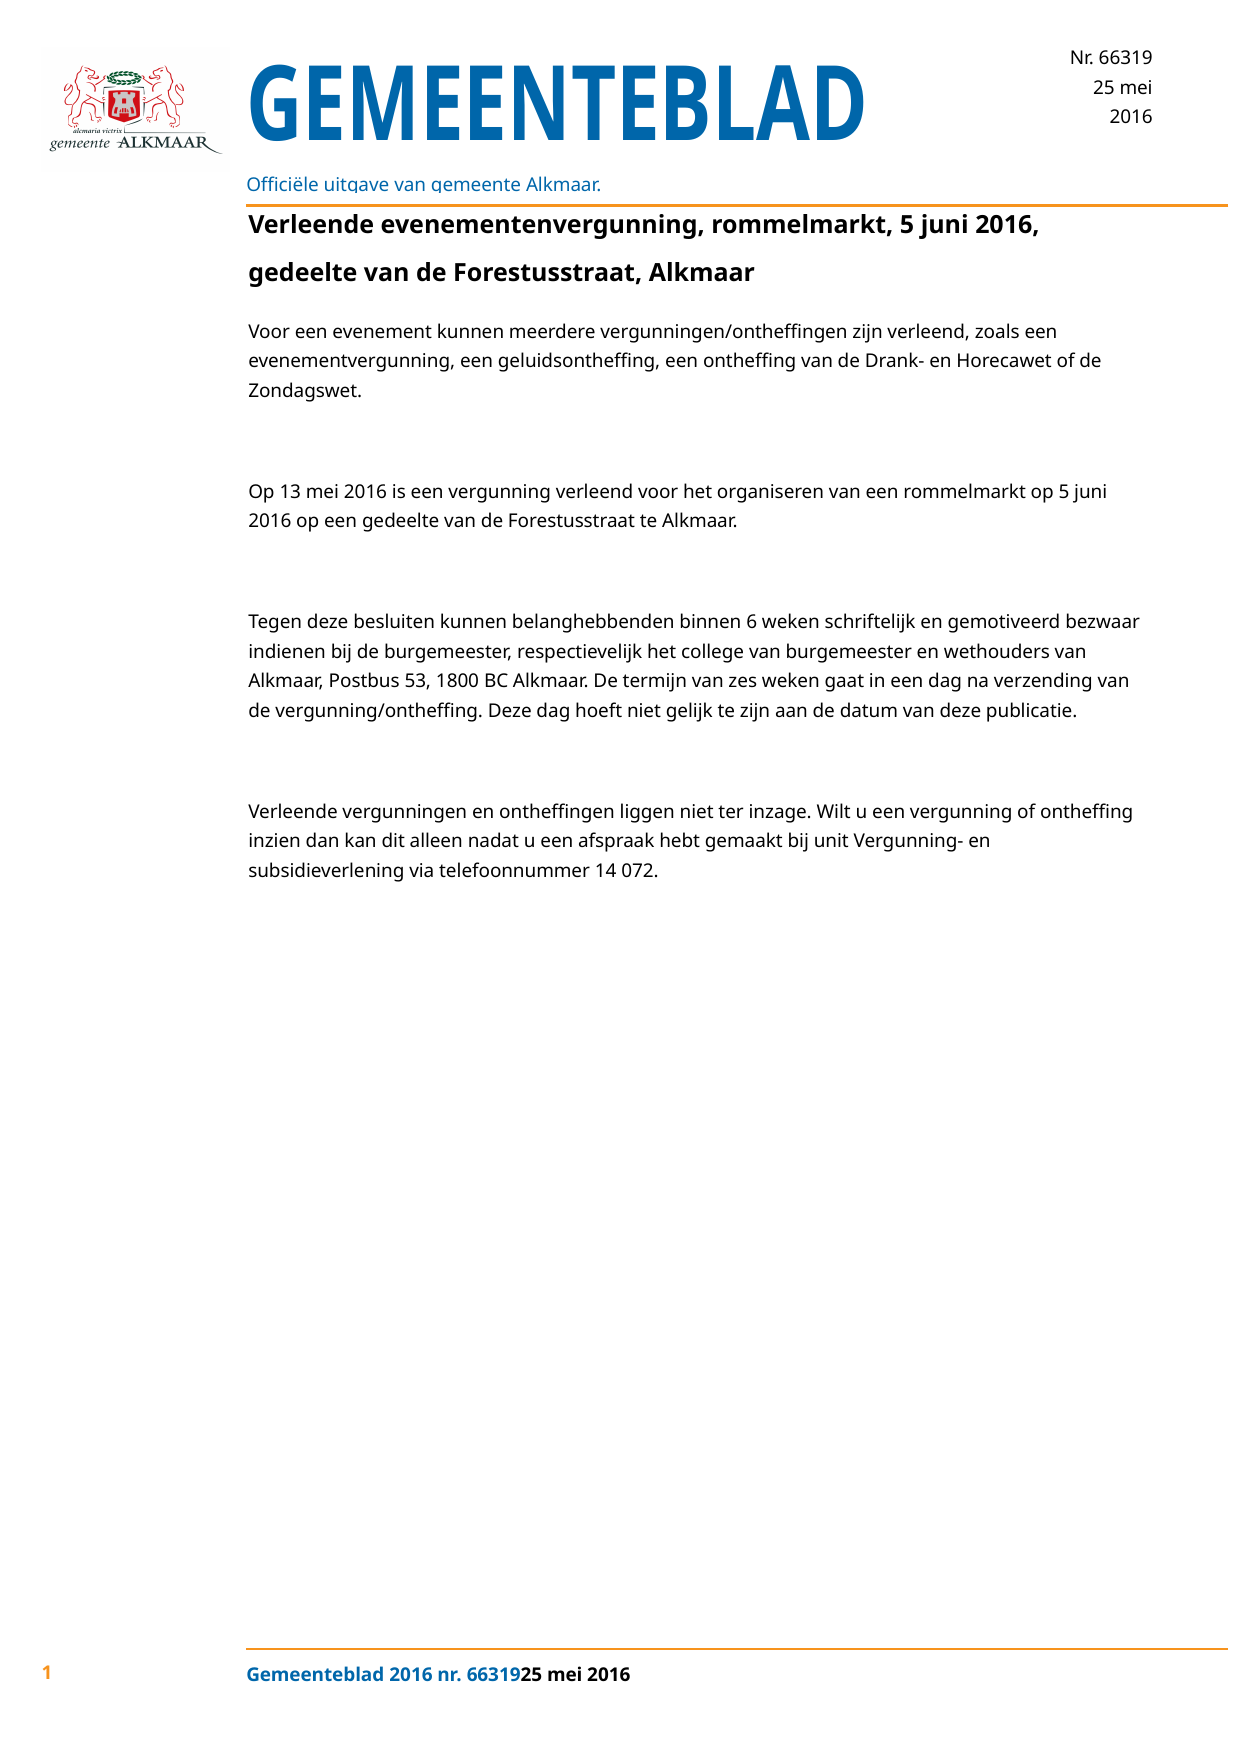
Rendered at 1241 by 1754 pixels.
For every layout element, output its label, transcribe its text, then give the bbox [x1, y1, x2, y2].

picture [41, 47, 231, 172]
text Op 13 mei 2016 is een vergunning verleend voor het organiseren van een rommelmarkt op 5 juni 2016 op een gedeelte van de Forestusstraat te Alkmaar. [248, 478, 1152, 533]
text Verleende evenementenvergunning, rommelmarkt, 5 juni 2016, gedeelte van de Forestusstraat, Alkmaar [248, 207, 1152, 288]
text Voor een evenement kunnen meerdere vergunningen/ontheffingen zijn verleend, zoals een evenementvergunning, een geluidsontheffing, een ontheffing van de Drank- en Horecawet of de Zondagswet. [248, 318, 1152, 403]
text Tegen deze besluiten kunnen belanghebbenden binnen 6 weken schriftelijk en gemotiveerd bezwaar indienen bij de burgemeester, respectievelijk het college van burgemeester en wethouders van Alkmaar, Postbus 53, 1800 BC Alkmaar. De termijn van zes weken gaat in een dag na verzending van de vergunning/ontheffing. Deze dag hoeft niet gelijk te zijn aan de datum van deze publicatie. [248, 608, 1152, 723]
text Verleende vergunningen en ontheffingen liggen niet ter inzage. Wilt u een vergunning of ontheffing inzien dan kan dit alleen nadat u een afspraak hebt gemaakt bij unit Vergunning- en subsidieverlening via telefoonnummer 14 072. [248, 798, 1152, 883]
